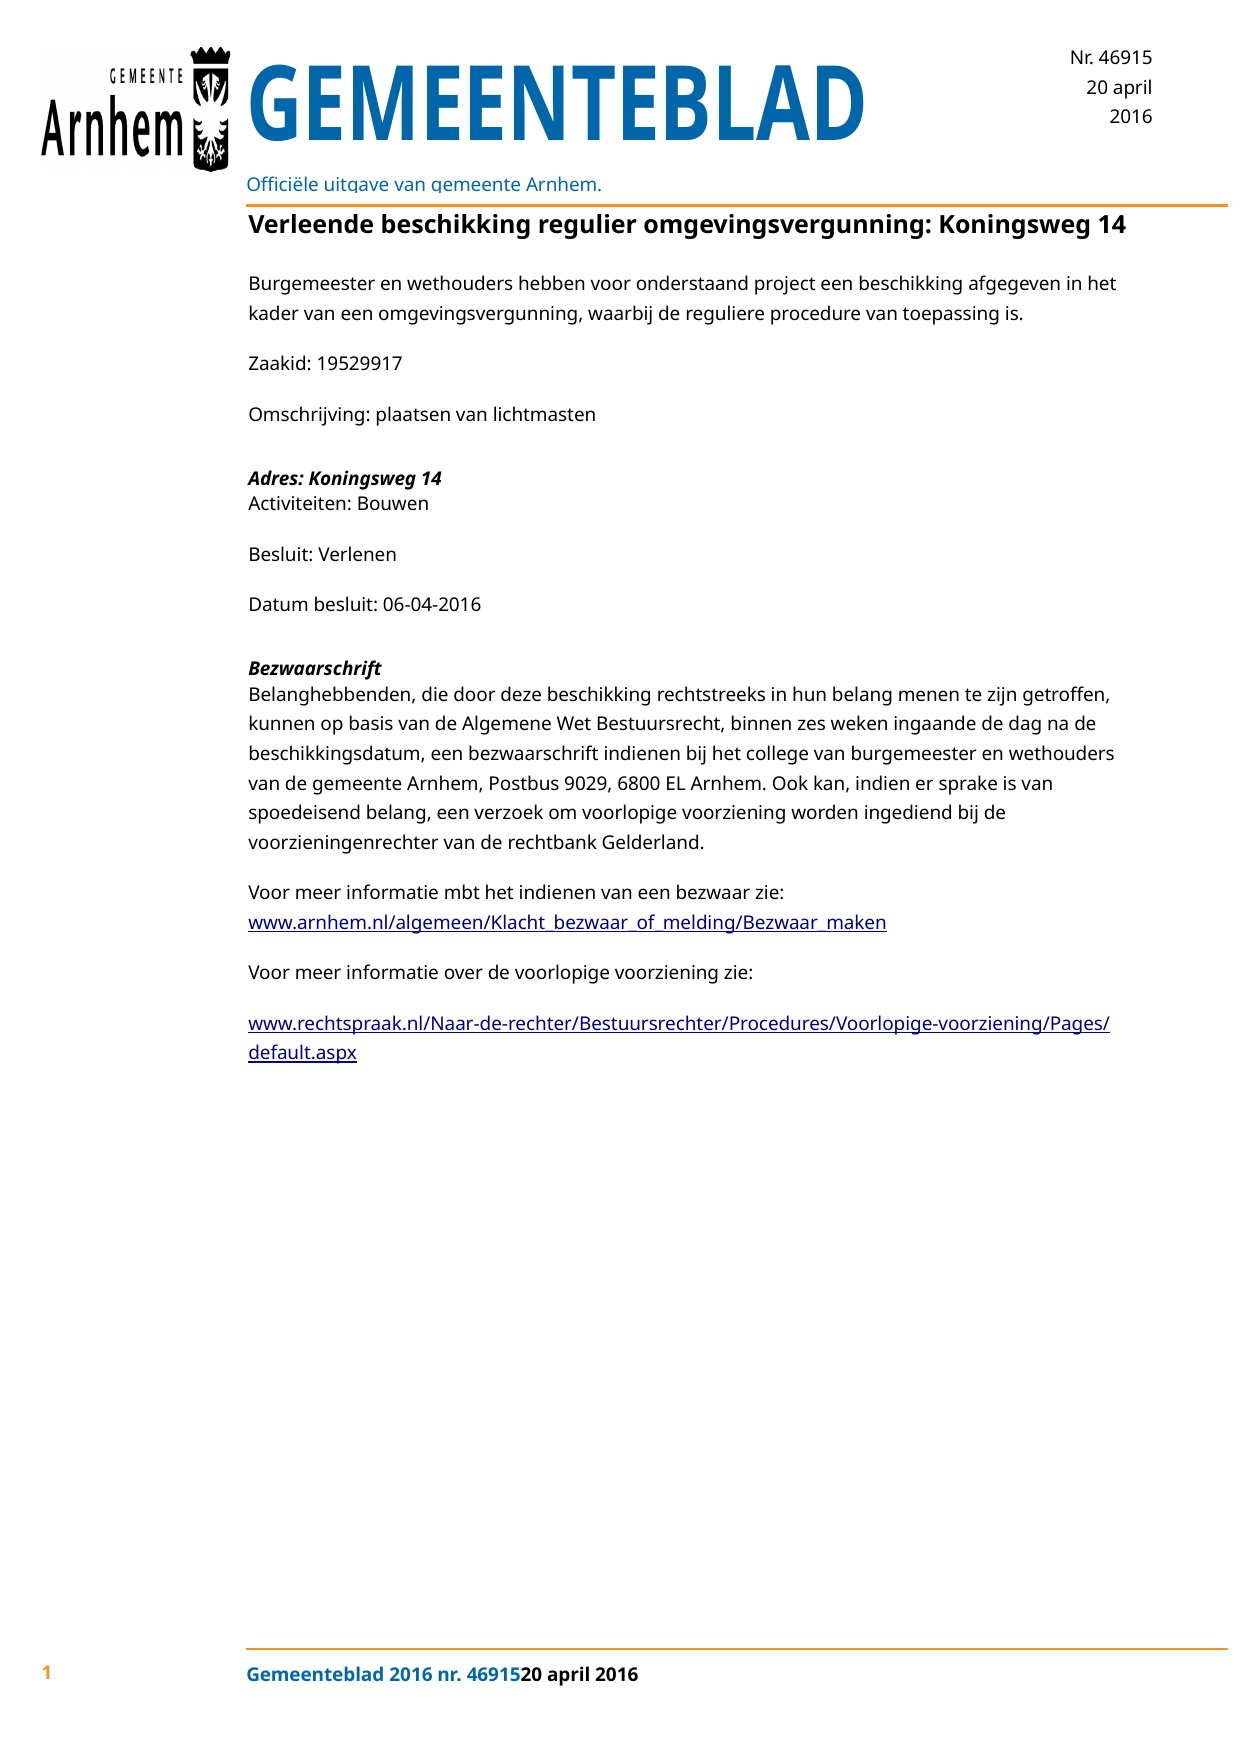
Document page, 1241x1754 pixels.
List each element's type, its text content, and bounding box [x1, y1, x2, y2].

text Burgemeester en wethouders hebben voor onderstaand project een beschikking afgegeven in het kader van een omgevingsvergunning, waarbij de reguliere procedure van toepassing is. [248, 270, 1152, 326]
text Besluit: Verlenen [248, 541, 1152, 567]
text Voor meer informatie over de voorlopige voorziening zie: [248, 959, 1152, 985]
text Zaakid: 19529917 [248, 350, 1152, 376]
text Belanghebbenden, die door deze beschikking rechtstreeks in hun belang menen te zijn getroffen, kunnen op basis van de Algemene Wet Bestuursrecht, binnen zes weken ingaande de dag na de beschikkingsdatum, een bezwaarschrift indienen bij het college van burgemeester en wethouders van de gemeente Arnhem, Postbus 9029, 6800 EL Arnhem. Ook kan, indien er sprake is van spoedeisend belang, een verzoek om voorlopige voorziening worden ingediend bij de voorzieningenrechter van de rechtbank Gelderland. [248, 681, 1152, 854]
text Verleende beschikking regulier omgevingsvergunning: Koningsweg 14 [248, 207, 1152, 241]
text Bezwaarschrift [248, 655, 1152, 681]
text Voor meer informatie mbt het indienen van een bezwaar zie: www.arnhem.nl/algemeen/Klacht_bezwaar_of_melding/Bezwaar_maken [248, 879, 1152, 934]
picture [41, 47, 231, 172]
text Datum besluit: 06-04-2016 [248, 591, 1152, 617]
text www.rechtspraak.nl/Naar-de-rechter/Bestuursrechter/Procedures/Voorlopige-voorziening/Pages/default.aspx [248, 1010, 1152, 1065]
text Omschrijving: plaatsen van lichtmasten [248, 401, 1152, 426]
text Activiteiten: Bouwen [248, 490, 1152, 516]
text Adres: Koningsweg 14 [248, 465, 1152, 490]
